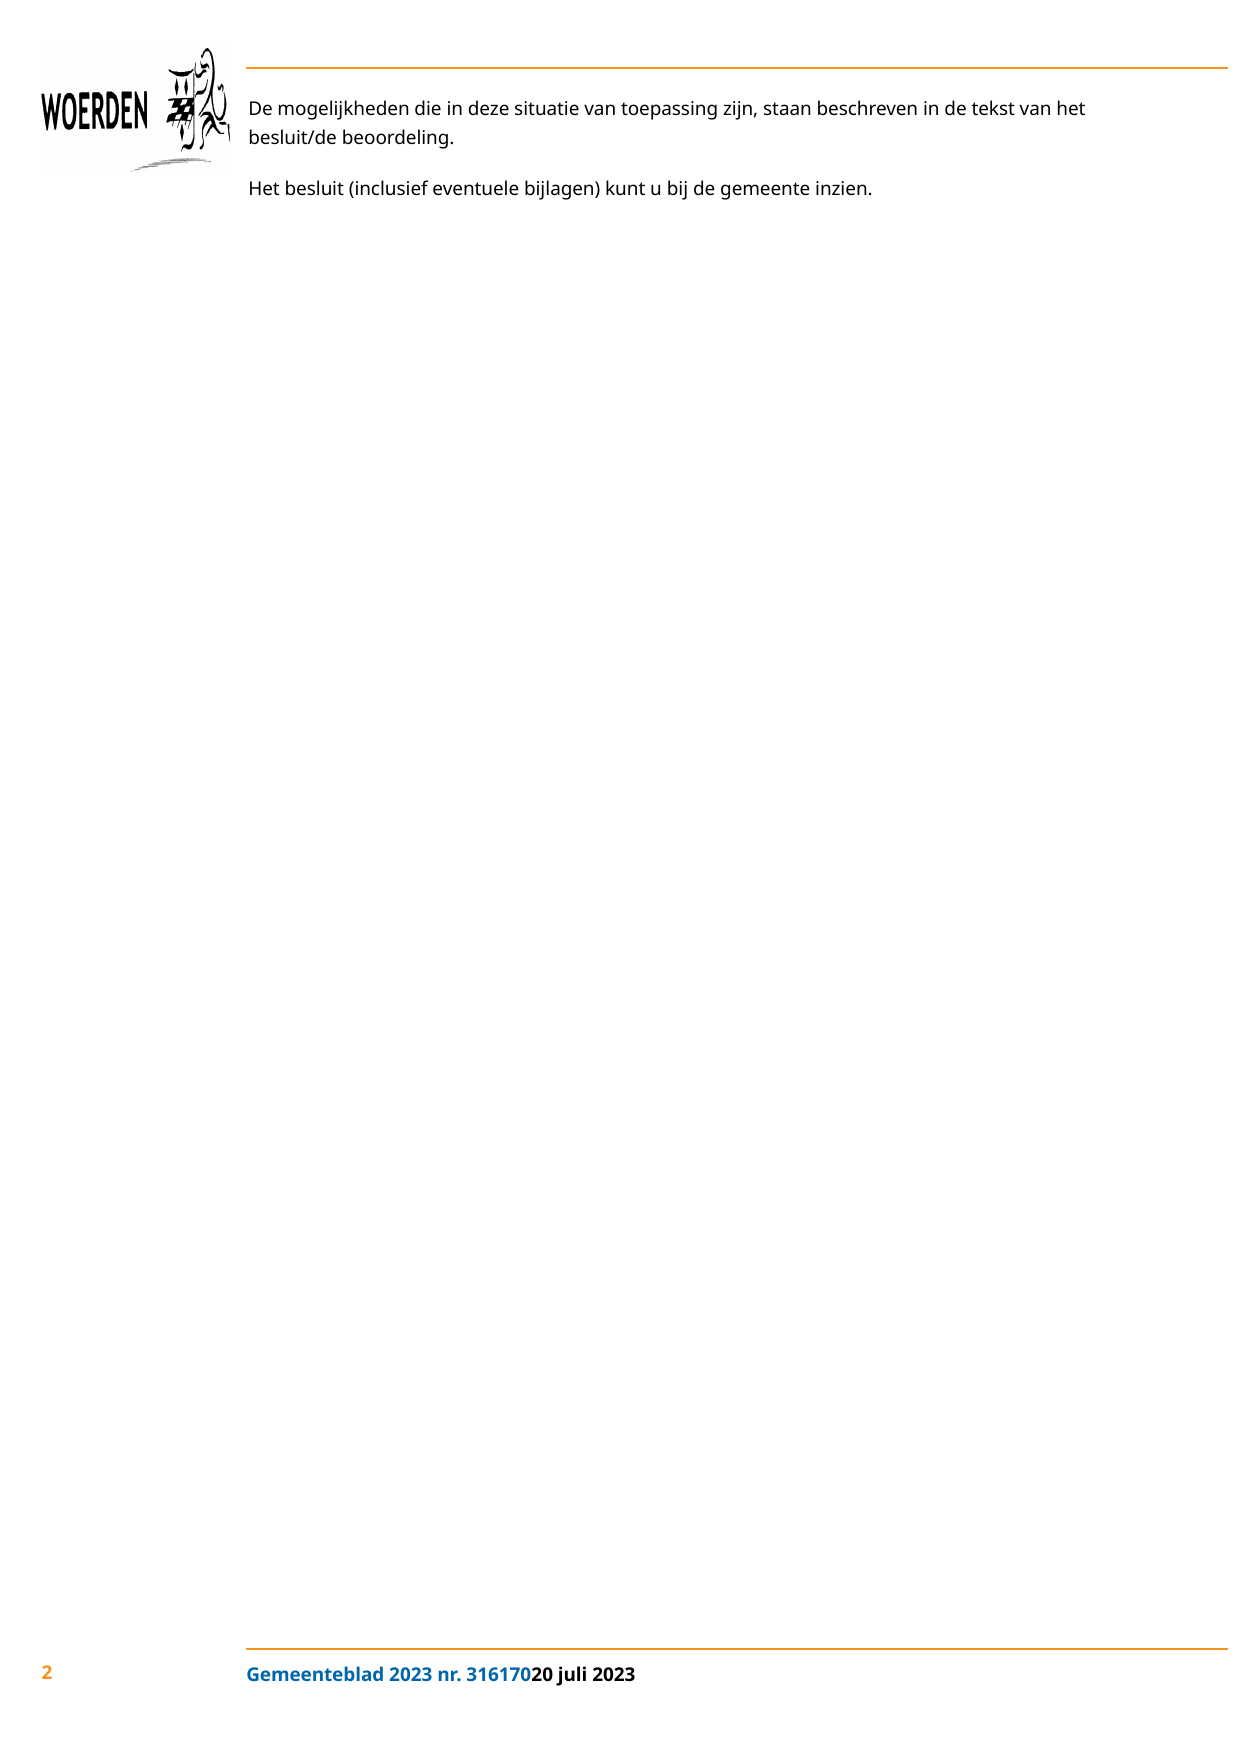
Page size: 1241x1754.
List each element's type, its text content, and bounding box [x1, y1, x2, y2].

text Het besluit (inclusief eventuele bijlagen) kunt u bij de gemeente inzien. [248, 175, 1152, 201]
picture [41, 47, 231, 172]
text De mogelijkheden die in deze situatie van toepassing zijn, staan beschreven in de tekst van het besluit/de beoordeling. [248, 95, 1152, 150]
